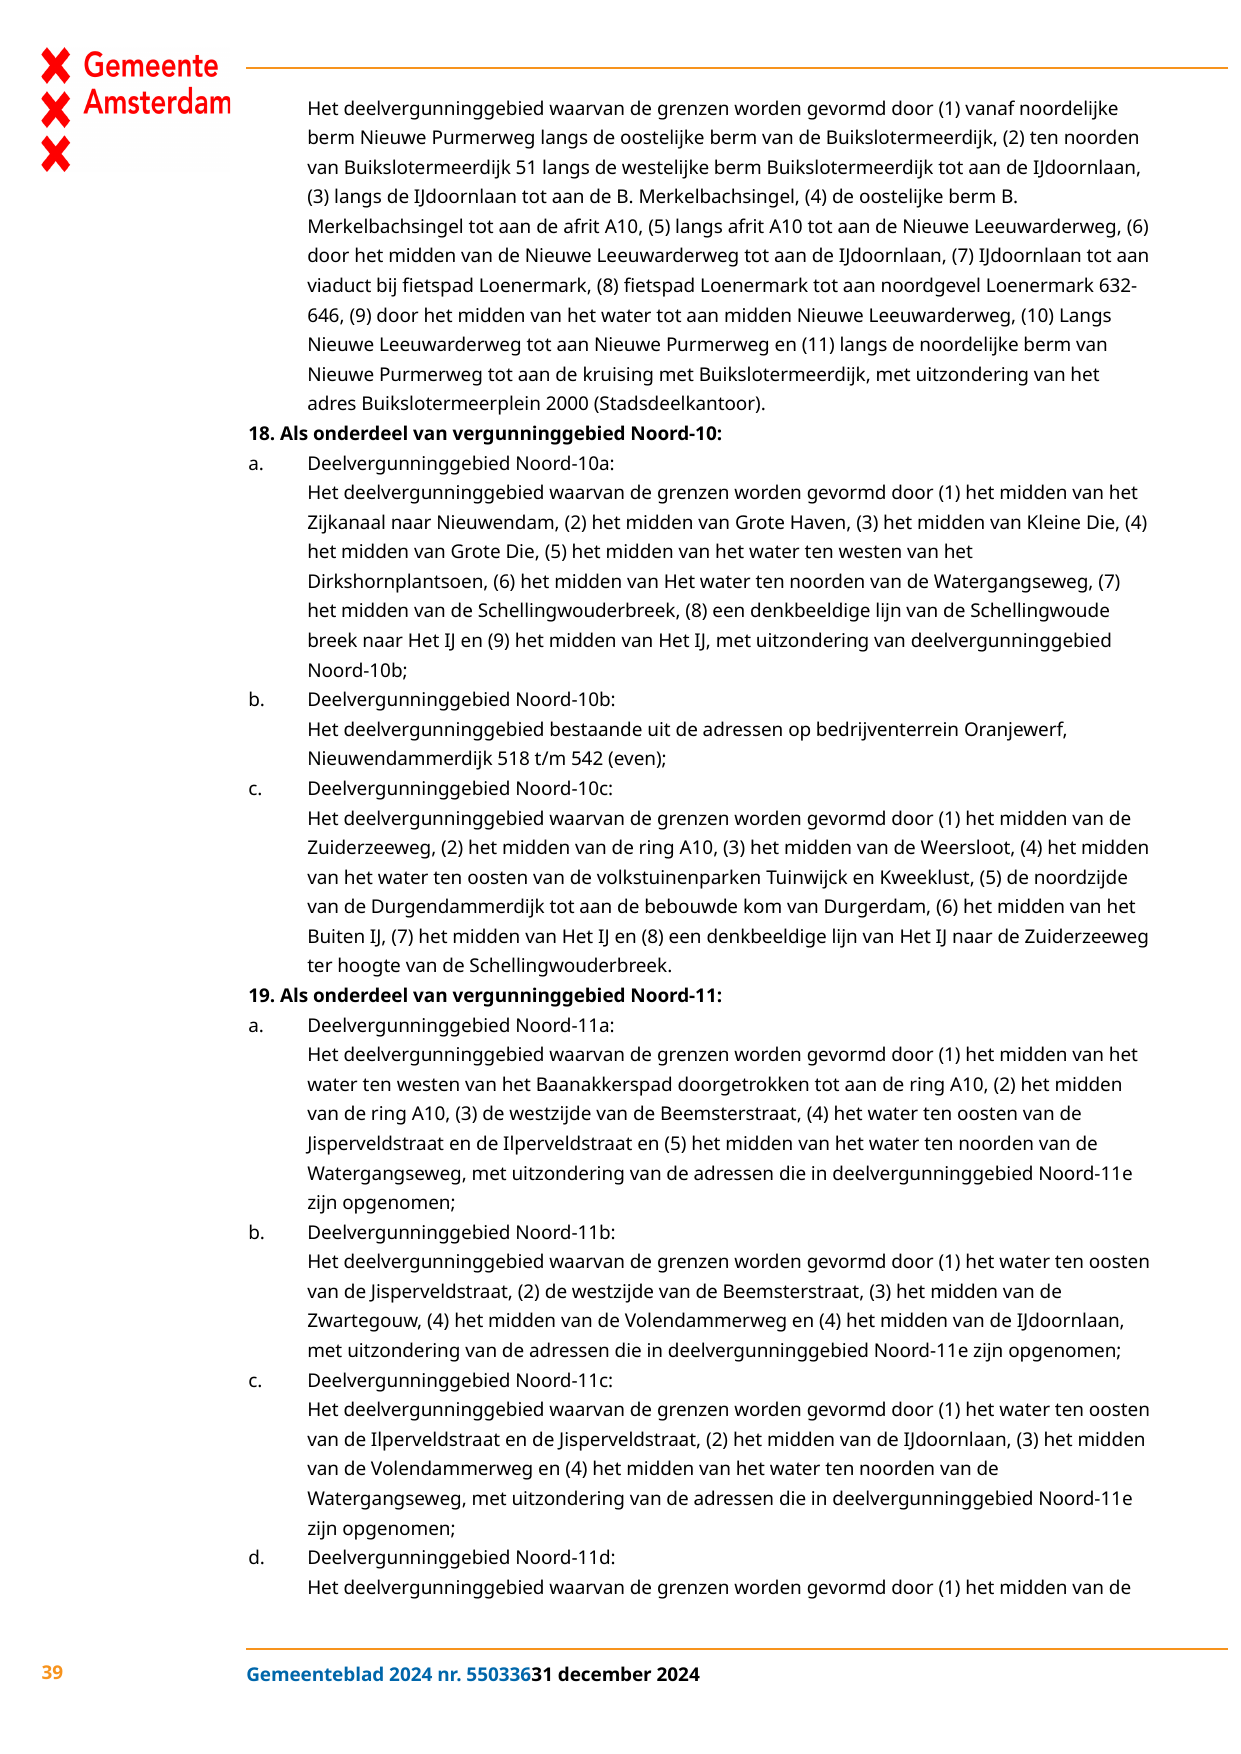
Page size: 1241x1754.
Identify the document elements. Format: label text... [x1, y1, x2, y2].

list Het deelvergunninggebied waarvan de grenzen worden gevormd door (1) het midden van de [248, 1574, 1152, 1600]
list Deelvergunninggebied Noord-10a: [248, 450, 1152, 476]
list Het deelvergunninggebied waarvan de grenzen worden gevormd door (1) het midden van het water ten westen van het Baanakkerspad doorgetrokken tot aan de ring A10, (2) het midden van de ring A10, (3) de westzijde van de Beemsterstraat, (4) het water ten oosten van de Jisperveldstraat en de Ilperveldstraat en (5) het midden van het water ten noorden van de Watergangseweg, met uitzondering van de adressen die in deelvergunninggebied Noord-11e zijn opgenomen; [248, 1041, 1152, 1215]
list Het deelvergunninggebied bestaande uit de adressen op bedrijventerrein Oranjewerf, Nieuwendammerdijk 518 t/m 542 (even); [248, 716, 1152, 771]
list Deelvergunninggebied Noord-11d: [248, 1544, 1152, 1570]
picture [41, 47, 231, 172]
list Deelvergunninggebied Noord-10b: [248, 686, 1152, 712]
list Het deelvergunninggebied waarvan de grenzen worden gevormd door (1) vanaf noordelijke berm Nieuwe Purmerweg langs de oostelijke berm van de Buikslotermeerdijk, (2) ten noorden van Buikslotermeerdijk 51 langs de westelijke berm Buikslotermeerdijk tot aan de IJdoornlaan,(3) langs de IJdoornlaan tot aan de B. Merkelbachsingel, (4) de oostelijke berm B. Merkelbachsingel tot aan de afrit A10, (5) langs afrit A10 tot aan de Nieuwe Leeuwarderweg, (6) door het midden van de Nieuwe Leeuwarderweg tot aan de IJdoornlaan, (7) IJdoornlaan tot aan viaduct bij fietspad Loenermark, (8) fietspad Loenermark tot aan noordgevel Loenermark 632-646, (9) door het midden van het water tot aan midden Nieuwe Leeuwarderweg, (10) Langs Nieuwe Leeuwarderweg tot aan Nieuwe Purmerweg en (11) langs de noordelijke berm van Nieuwe Purmerweg tot aan de kruising met Buikslotermeerdijk, met uitzondering van het adres Buikslotermeerplein 2000 (Stadsdeelkantoor). [248, 95, 1152, 416]
list Deelvergunninggebied Noord-11b: [248, 1219, 1152, 1245]
list Deelvergunninggebied Noord-10c: [248, 775, 1152, 801]
list Deelvergunninggebied Noord-11c: [248, 1367, 1152, 1393]
list Het deelvergunninggebied waarvan de grenzen worden gevormd door (1) het midden van de Zuiderzeeweg, (2) het midden van de ring A10, (3) het midden van de Weersloot, (4) het midden van het water ten oosten van de volkstuinenparken Tuinwijck en Kweeklust, (5) de noordzijde van de Durgendammerdijk tot aan de bebouwde kom van Durgerdam, (6) het midden van het Buiten IJ, (7) het midden van Het IJ en (8) een denkbeeldige lijn van Het IJ naar de Zuiderzeeweg ter hoogte van de Schellingwouderbreek. [248, 805, 1152, 978]
list Het deelvergunninggebied waarvan de grenzen worden gevormd door (1) het midden van het Zijkanaal naar Nieuwendam, (2) het midden van Grote Haven, (3) het midden van Kleine Die, (4) het midden van Grote Die, (5) het midden van het water ten westen van het Dirkshornplantsoen, (6) het midden van Het water ten noorden van de Watergangseweg, (7) het midden van de Schellingwouderbreek, (8) een denkbeeldige lijn van de Schellingwoude breek naar Het IJ en (9) het midden van Het IJ, met uitzondering van deelvergunninggebied Noord-10b; [248, 479, 1152, 683]
list Het deelvergunninggebied waarvan de grenzen worden gevormd door (1) het water ten oosten van de Ilperveldstraat en de Jisperveldstraat, (2) het midden van de IJdoornlaan, (3) het midden van de Volendammerweg en (4) het midden van het water ten noorden van de Watergangseweg, met uitzondering van de adressen die in deelvergunninggebied Noord-11e zijn opgenomen; [248, 1396, 1152, 1541]
list Deelvergunninggebied Noord-11a: [248, 1012, 1152, 1038]
text 19. Als onderdeel van vergunninggebied Noord-11: [248, 982, 1152, 1008]
text 18. Als onderdeel van vergunninggebied Noord-10: [248, 420, 1152, 446]
list Het deelvergunninggebied waarvan de grenzen worden gevormd door (1) het water ten oosten van de Jisperveldstraat, (2) de westzijde van de Beemsterstraat, (3) het midden van de Zwartegouw, (4) het midden van de Volendammerweg en (4) het midden van de IJdoornlaan, met uitzondering van de adressen die in deelvergunninggebied Noord-11e zijn opgenomen; [248, 1248, 1152, 1363]
